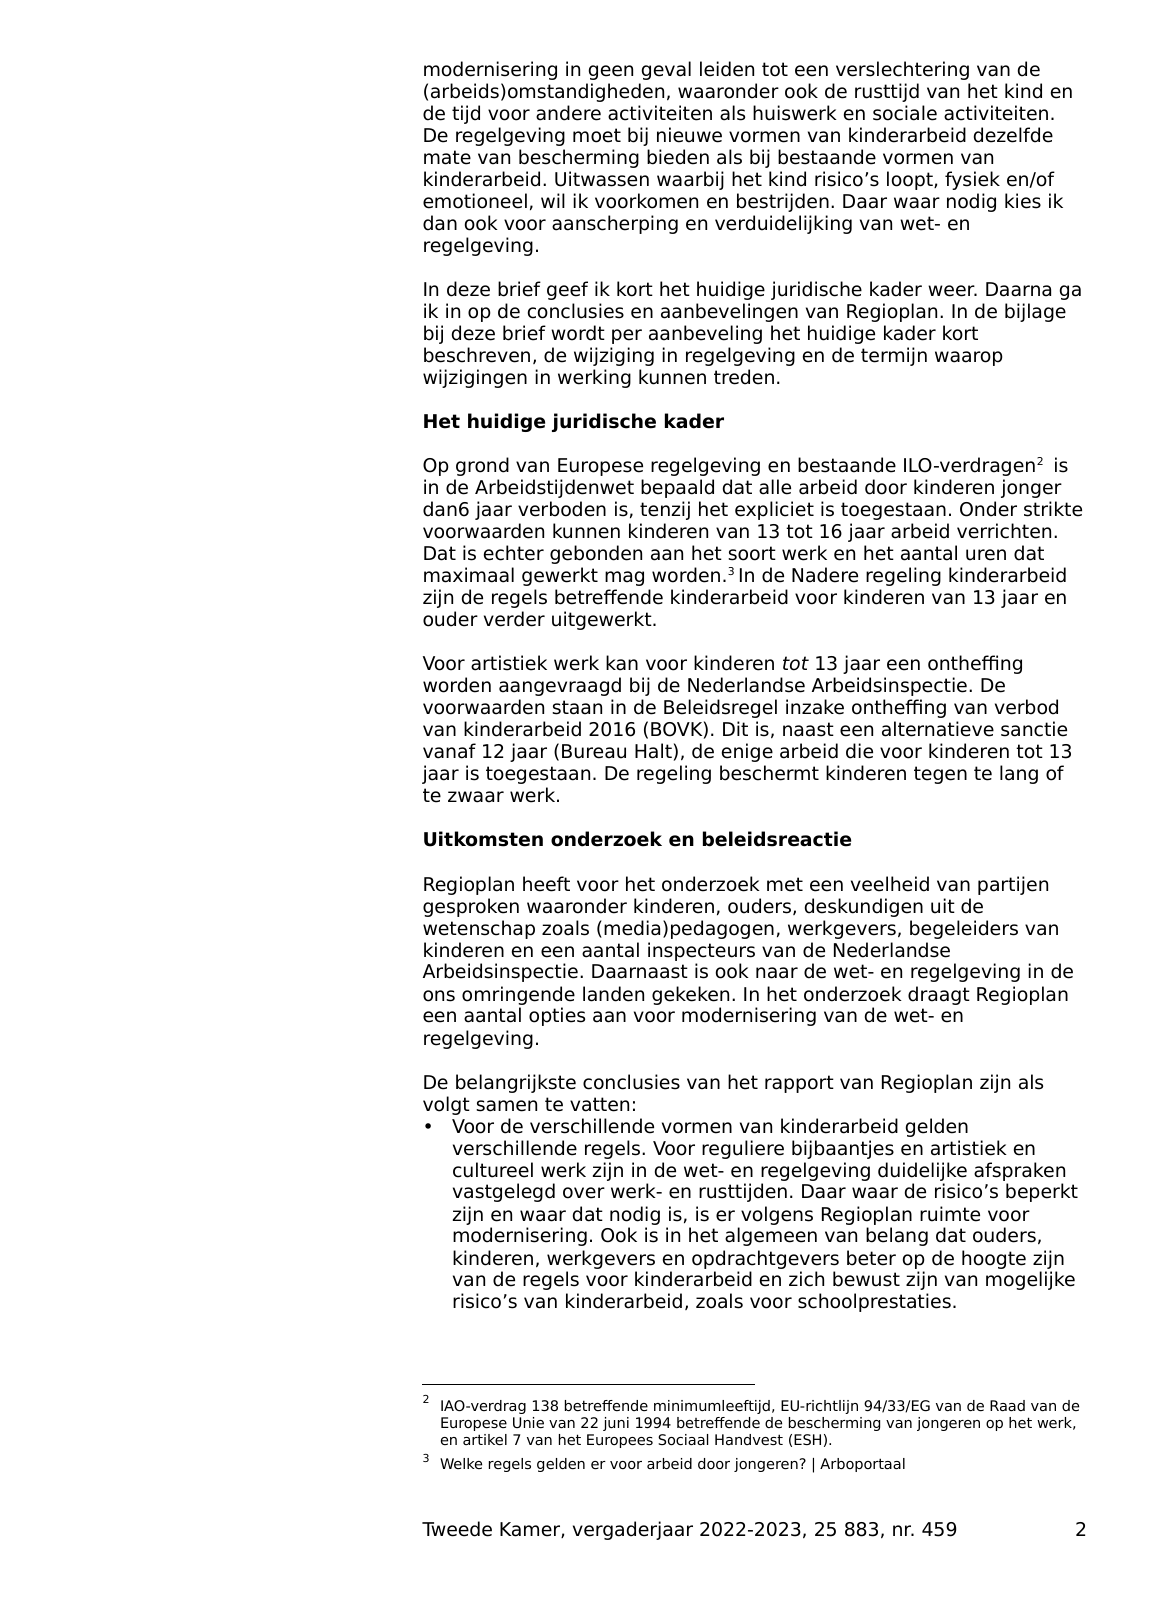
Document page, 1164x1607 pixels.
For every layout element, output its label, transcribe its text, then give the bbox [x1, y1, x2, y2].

text De belangrijkste conclusies van het rapport van Regioplan zijn als volgt samen te vatten: [422, 1072, 1087, 1116]
text Welke regels gelden er voor arbeid door jongeren? | Arboportaal [422, 1452, 1087, 1474]
text IAO-verdrag 138 betreffende minimumleeftijd, EU-richtlijn 94/33/EG van de Raad van de Europese Unie van 22 juni 1994 betreffende de bescherming van jongeren op het werk, en artikel 7 van het Europees Sociaal Handvest (ESH). [422, 1393, 1087, 1449]
text modernisering in geen geval leiden tot een verslechtering van de (arbeids)omstandigheden, waaronder ook de rusttijd van het kind en de tijd voor andere activiteiten als huiswerk en sociale activiteiten. [422, 59, 1087, 125]
text • Voor de verschillende vormen van kinderarbeid gelden verschillende regels. Voor reguliere bijbaantjes en artistiek en cultureel werk zijn in de wet- en regelgeving duidelijke afspraken vastgelegd over werk- en rusttijden. Daar waar de risico’s beperkt zijn en waar dat nodig is, is er volgens Regioplan ruimte voor modernisering. Ook is in het algemeen van belang dat ouders, kinderen, werkgevers en opdrachtgevers beter op de hoogte zijn van de regels voor kinderarbeid en zich bewust zijn van mogelijke risico’s van kinderarbeid, zoals voor schoolprestaties. [422, 1116, 1087, 1313]
text Voor artistiek werk kan voor kinderen tot 13 jaar een ontheffing worden aangevraagd bij de Nederlandse Arbeidsinspectie. De voorwaarden staan in de Beleidsregel inzake ontheffing van verbod van kinderarbeid 2016 (BOVK). Dit is, naast een alternatieve sanctie vanaf 12 jaar (Bureau Halt), de enige arbeid die voor kinderen tot 13 jaar is toegestaan. De regeling beschermt kinderen tegen te lang of te zwaar werk. [422, 653, 1087, 807]
subtitle Het huidige juridische kader [422, 411, 1087, 433]
text De regelgeving moet bij nieuwe vormen van kinderarbeid dezelfde mate van bescherming bieden als bij bestaande vormen van kinderarbeid. Uitwassen waarbij het kind risico’s loopt, fysiek en/of emotioneel, wil ik voorkomen en bestrijden. Daar waar nodig kies ik dan ook voor aanscherping en verduidelijking van wet- en regelgeving. [422, 125, 1087, 257]
text Op grond van Europese regelgeving en bestaande ILO-verdragen is in de Arbeidstijdenwet bepaald dat alle arbeid door kinderen jonger dan6 jaar verboden is, tenzij het expliciet is toegestaan. Onder strikte voorwaarden kunnen kinderen van 13 tot 16 jaar arbeid verrichten. Dat is echter gebonden aan het soort werk en het aantal uren dat maximaal gewerkt mag worden.In de Nadere regeling kinderarbeid zijn de regels betreffende kinderarbeid voor kinderen van 13 jaar en ouder verder uitgewerkt. [422, 455, 1087, 631]
text In deze brief geef ik kort het huidige juridische kader weer. Daarna ga ik in op de conclusies en aanbevelingen van Regioplan. In de bijlage bij deze brief wordt per aanbeveling het huidige kader kort beschreven, de wijziging in regelgeving en de termijn waarop wijzigingen in werking kunnen treden. [422, 279, 1087, 389]
subtitle Uitkomsten onderzoek en beleidsreactie [422, 829, 1087, 851]
text Regioplan heeft voor het onderzoek met een veelheid van partijen gesproken waaronder kinderen, ouders, deskundigen uit de wetenschap zoals (media)pedagogen, werkgevers, begeleiders van kinderen en een aantal inspecteurs van de Nederlandse Arbeidsinspectie. Daarnaast is ook naar de wet- en regelgeving in de ons omringende landen gekeken. In het onderzoek draagt Regioplan een aantal opties aan voor modernisering van de wet- en regelgeving. [422, 873, 1087, 1049]
